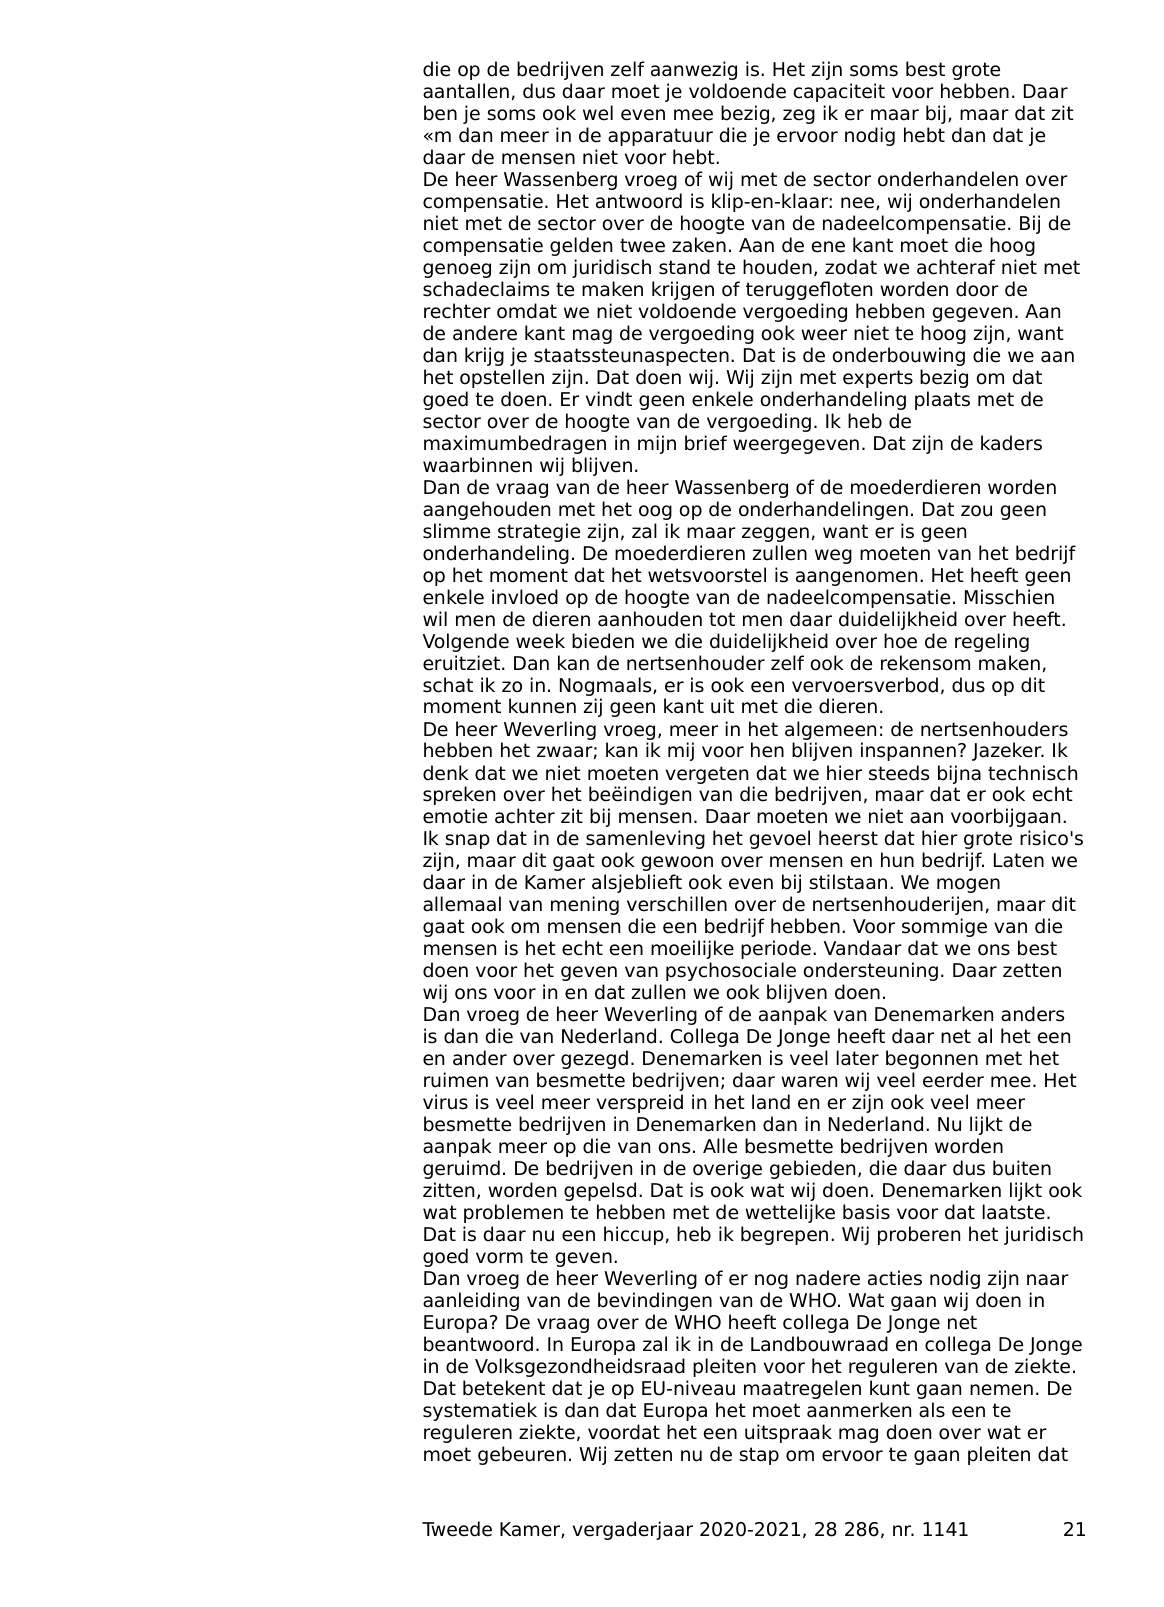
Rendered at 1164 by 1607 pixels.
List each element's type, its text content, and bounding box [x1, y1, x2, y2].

text Dan vroeg de heer Weverling of de aanpak van Denemarken anders is dan die van Nederland. Collega De Jonge heeft daar net al het een en ander over gezegd. Denemarken is veel later begonnen met het ruimen van besmette bedrijven; daar waren wij veel eerder mee. Het virus is veel meer verspreid in het land en er zijn ook veel meer besmette bedrijven in Denemarken dan in Nederland. Nu lijkt de aanpak meer op die van ons. Alle besmette bedrijven worden geruimd. De bedrijven in de overige gebieden, die daar dus buiten zitten, worden gepelsd. Dat is ook wat wij doen. Denemarken lijkt ook wat problemen te hebben met de wettelijke basis voor dat laatste. Dat is daar nu een hiccup, heb ik begrepen. Wij proberen het juridisch goed vorm te geven. [422, 1004, 1087, 1268]
text De heer Wassenberg vroeg of wij met de sector onderhandelen over compensatie. Het antwoord is klip-en-klaar: nee, wij onderhandelen niet met de sector over de hoogte van de nadeelcompensatie. Bij de compensatie gelden twee zaken. Aan de ene kant moet die hoog genoeg zijn om juridisch stand te houden, zodat we achteraf niet met schadeclaims te maken krijgen of teruggefloten worden door de rechter omdat we niet voldoende vergoeding hebben gegeven. Aan de andere kant mag de vergoeding ook weer niet te hoog zijn, want dan krijg je staatssteunaspecten. Dat is de onderbouwing die we aan het opstellen zijn. Dat doen wij. Wij zijn met experts bezig om dat goed te doen. Er vindt geen enkele onderhandeling plaats met de sector over de hoogte van de vergoeding. Ik heb de maximumbedragen in mijn brief weergegeven. Dat zijn de kaders waarbinnen wij blijven. [422, 169, 1087, 477]
text die op de bedrijven zelf aanwezig is. Het zijn soms best grote aantallen, dus daar moet je voldoende capaciteit voor hebben. Daar ben je soms ook wel even mee bezig, zeg ik er maar bij, maar dat zit «m dan meer in de apparatuur die je ervoor nodig hebt dan dat je daar de mensen niet voor hebt. [422, 59, 1087, 169]
text Dan vroeg de heer Weverling of er nog nadere acties nodig zijn naar aanleiding van de bevindingen van de WHO. Wat gaan wij doen in Europa? De vraag over de WHO heeft collega De Jonge net beantwoord. In Europa zal ik in de Landbouwraad en collega De Jonge in de Volksgezondheidsraad pleiten voor het reguleren van de ziekte. Dat betekent dat je op EU-niveau maatregelen kunt gaan nemen. De systematiek is dan dat Europa het moet aanmerken als een te reguleren ziekte, voordat het een uitspraak mag doen over wat er moet gebeuren. Wij zetten nu de stap om ervoor te gaan pleiten dat [422, 1268, 1087, 1466]
text Dan de vraag van de heer Wassenberg of de moederdieren worden aangehouden met het oog op de onderhandelingen. Dat zou geen slimme strategie zijn, zal ik maar zeggen, want er is geen onderhandeling. De moederdieren zullen weg moeten van het bedrijf op het moment dat het wetsvoorstel is aangenomen. Het heeft geen enkele invloed op de hoogte van de nadeelcompensatie. Misschien wil men de dieren aanhouden tot men daar duidelijkheid over heeft. Volgende week bieden we die duidelijkheid over hoe de regeling eruitziet. Dan kan de nertsenhouder zelf ook de rekensom maken, schat ik zo in. Nogmaals, er is ook een vervoersverbod, dus op dit moment kunnen zij geen kant uit met die dieren. [422, 477, 1087, 718]
text De heer Weverling vroeg, meer in het algemeen: de nertsenhouders hebben het zwaar; kan ik mij voor hen blijven inspannen? Jazeker. Ik denk dat we niet moeten vergeten dat we hier steeds bijna technisch spreken over het beëindigen van die bedrijven, maar dat er ook echt emotie achter zit bij mensen. Daar moeten we niet aan voorbijgaan. Ik snap dat in de samenleving het gevoel heerst dat hier grote risico's zijn, maar dit gaat ook gewoon over mensen en hun bedrijf. Laten we daar in de Kamer alsjeblieft ook even bij stilstaan. We mogen allemaal van mening verschillen over de nertsenhouderijen, maar dit gaat ook om mensen die een bedrijf hebben. Voor sommige van die mensen is het echt een moeilijke periode. Vandaar dat we ons best doen voor het geven van psychosociale ondersteuning. Daar zetten wij ons voor in en dat zullen we ook blijven doen. [422, 718, 1087, 1004]
